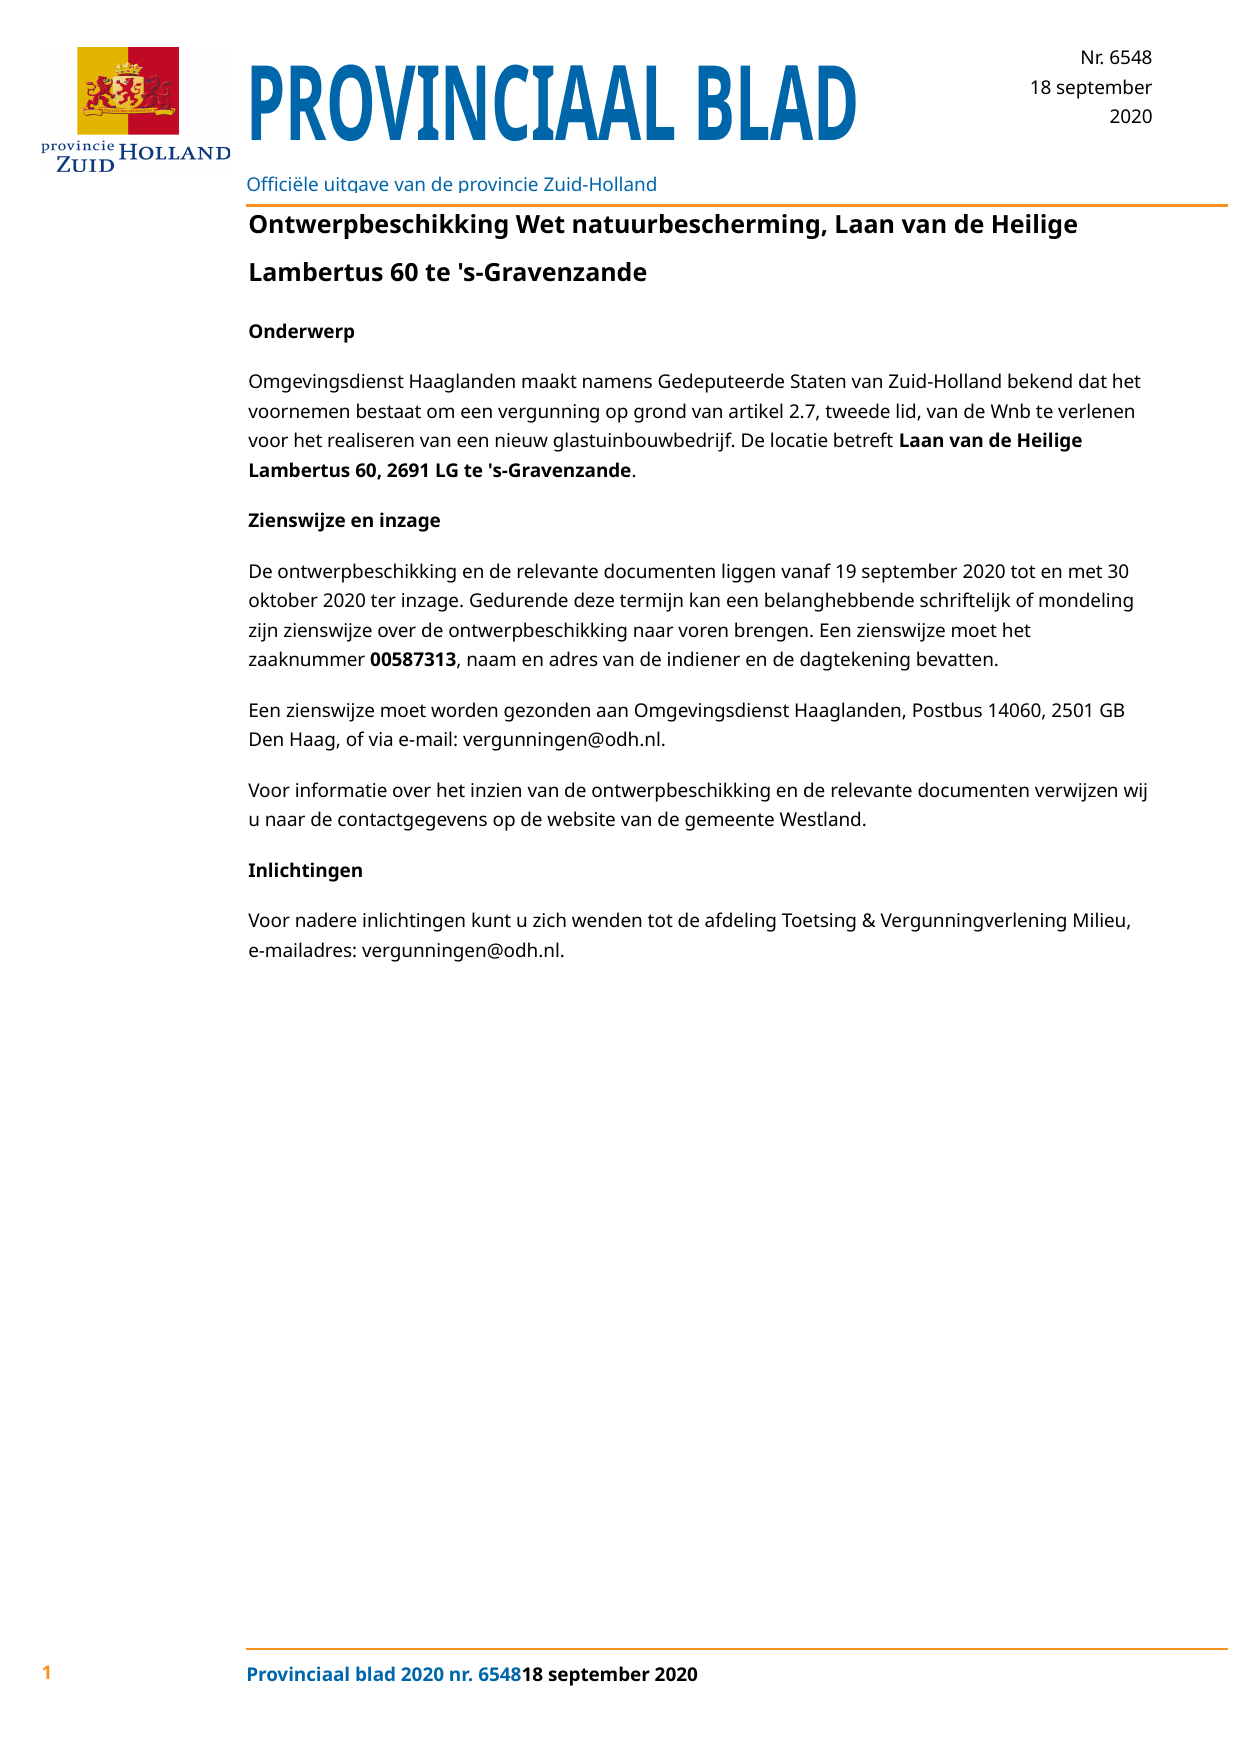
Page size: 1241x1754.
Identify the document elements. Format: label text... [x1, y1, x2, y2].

text Omgevingsdienst Haaglanden maakt namens Gedeputeerde Staten van Zuid-Holland bekend dat het voornemen bestaat om een vergunning op grond van artikel 2.7, tweede lid, van de Wnb te verlenen voor het realiseren van een nieuw glastuinbouwbedrijf. De locatie betreft Laan van de Heilige Lambertus 60, 2691 LG te 's-Gravenzande. [248, 368, 1152, 483]
text Voor informatie over het inzien van de ontwerpbeschikking en de relevante documenten verwijzen wij u naar de contactgegevens op de website van de gemeente Westland. [248, 777, 1152, 832]
picture [41, 47, 231, 172]
text Zienswijze en inzage [248, 507, 1152, 533]
text Voor nadere inlichtingen kunt u zich wenden tot de afdeling Toetsing & Vergunningverlening Milieu, e-mailadres: vergunningen@odh.nl. [248, 907, 1152, 963]
text Een zienswijze moet worden gezonden aan Omgevingsdienst Haaglanden, Postbus 14060, 2501 GB Den Haag, of via e-mail: vergunningen@odh.nl. [248, 697, 1152, 752]
text Onderwerp [248, 318, 1152, 344]
text Ontwerpbeschikking Wet natuurbescherming, Laan van de Heilige Lambertus 60 te 's-Gravenzande [248, 207, 1152, 288]
text Inlichtingen [248, 857, 1152, 883]
text De ontwerpbeschikking en de relevante documenten liggen vanaf 19 september 2020 tot en met 30 oktober 2020 ter inzage. Gedurende deze termijn kan een belanghebbende schriftelijk of mondeling zijn zienswijze over de ontwerpbeschikking naar voren brengen. Een zienswijze moet het zaaknummer 00587313, naam en adres van de indiener en de dagtekening bevatten. [248, 558, 1152, 672]
